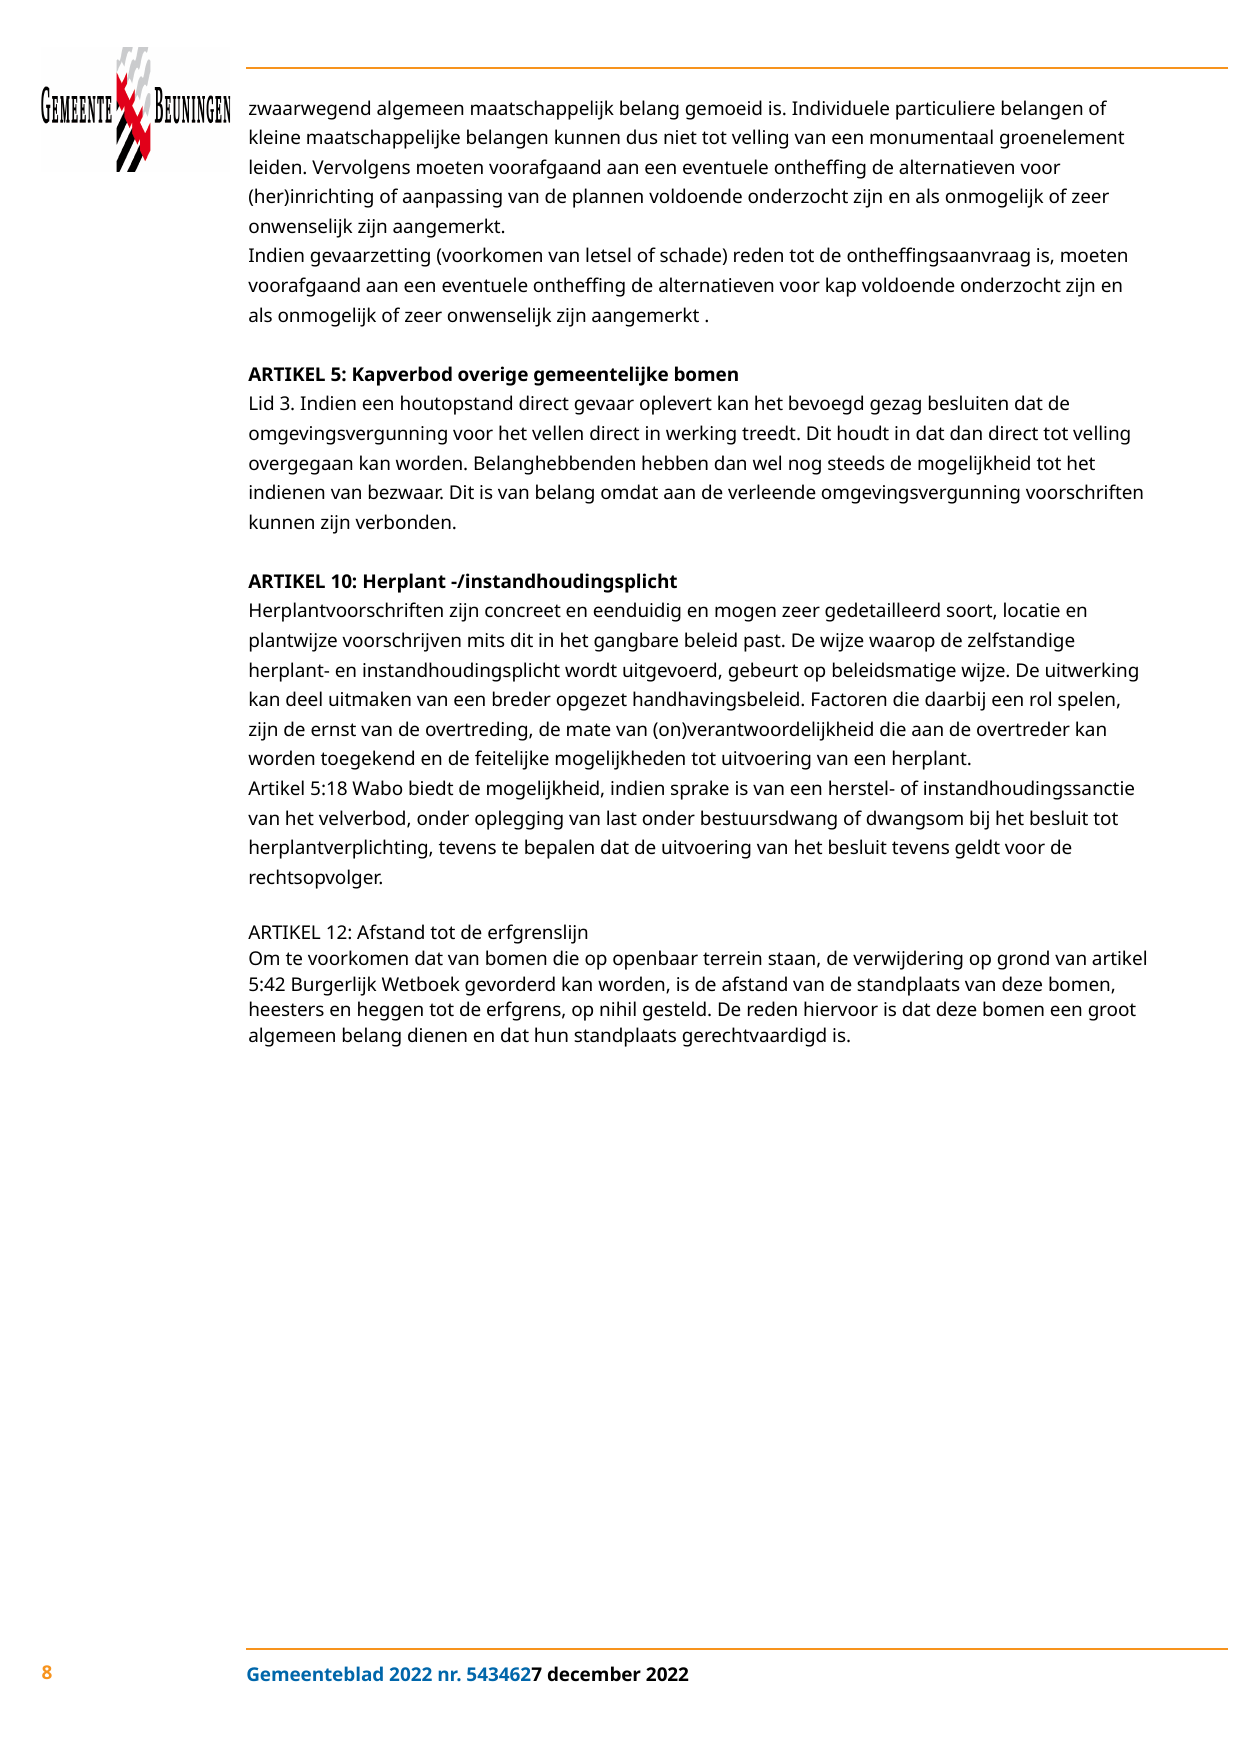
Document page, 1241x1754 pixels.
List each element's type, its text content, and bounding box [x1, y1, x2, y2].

text Indien gevaarzetting (voorkomen van letsel of schade) reden tot de ontheffingsaanvraag is, moeten voorafgaand aan een eventuele ontheffing de alternatieven voor kap voldoende onderzocht zijn en als onmogelijk of zeer onwenselijk zijn aangemerkt . [248, 243, 1152, 328]
text ARTIKEL 5: Kapverbod overige gemeentelijke bomen [248, 361, 1152, 387]
text ARTIKEL 12: Afstand tot de erfgrenslijn [248, 919, 1152, 945]
text Lid 3. Indien een houtopstand direct gevaar oplevert kan het bevoegd gezag besluiten dat de omgevingsvergunning voor het vellen direct in werking treedt. Dit houdt in dat dan direct tot velling overgegaan kan worden. Belanghebbenden hebben dan wel nog steeds de mogelijkheid tot het indienen van bezwaar. Dit is van belang omdat aan de verleende omgevingsvergunning voorschriften kunnen zijn verbonden. [248, 391, 1152, 535]
text Om te voorkomen dat van bomen die op openbaar terrein staan, de verwijdering op grond van artikel 5:42 Burgerlijk Wetboek gevorderd kan worden, is de afstand van de standplaats van deze bomen, heesters en heggen tot de erfgrens, op nihil gesteld. De reden hiervoor is dat deze bomen een groot algemeen belang dienen en dat hun standplaats gerechtvaardigd is. [248, 945, 1152, 1048]
text ARTIKEL 10: Herplant -/instandhoudingsplicht [248, 568, 1152, 594]
text zwaarwegend algemeen maatschappelijk belang gemoeid is. Individuele particuliere belangen of kleine maatschappelijke belangen kunnen dus niet tot velling van een monumentaal groenelement leiden. Vervolgens moeten voorafgaand aan een eventuele ontheffing de alternatieven voor (her)inrichting of aanpassing van de plannen voldoende onderzocht zijn en als onmogelijk of zeer onwenselijk zijn aangemerkt. [248, 95, 1152, 239]
text Artikel 5:18 Wabo biedt de mogelijkheid, indien sprake is van een herstel- of instandhoudingssanctie van het velverbod, onder oplegging van last onder bestuursdwang of dwangsom bij het besluit tot herplantverplichting, tevens te bepalen dat de uitvoering van het besluit tevens geldt voor de rechtsopvolger. [248, 775, 1152, 890]
text Herplantvoorschriften zijn concreet en eenduidig en mogen zeer gedetailleerd soort, locatie en plantwijze voorschrijven mits dit in het gangbare beleid past. De wijze waarop de zelfstandige herplant- en instandhoudingsplicht wordt uitgevoerd, gebeurt op beleidsmatige wijze. De uitwerking kan deel uitmaken van een breder opgezet handhavingsbeleid. Factoren die daarbij een rol spelen, zijn de ernst van de overtreding, de mate van (on)verantwoordelijkheid die aan de overtreder kan worden toegekend en de feitelijke mogelijkheden tot uitvoering van een herplant. [248, 598, 1152, 771]
picture [41, 47, 231, 172]
